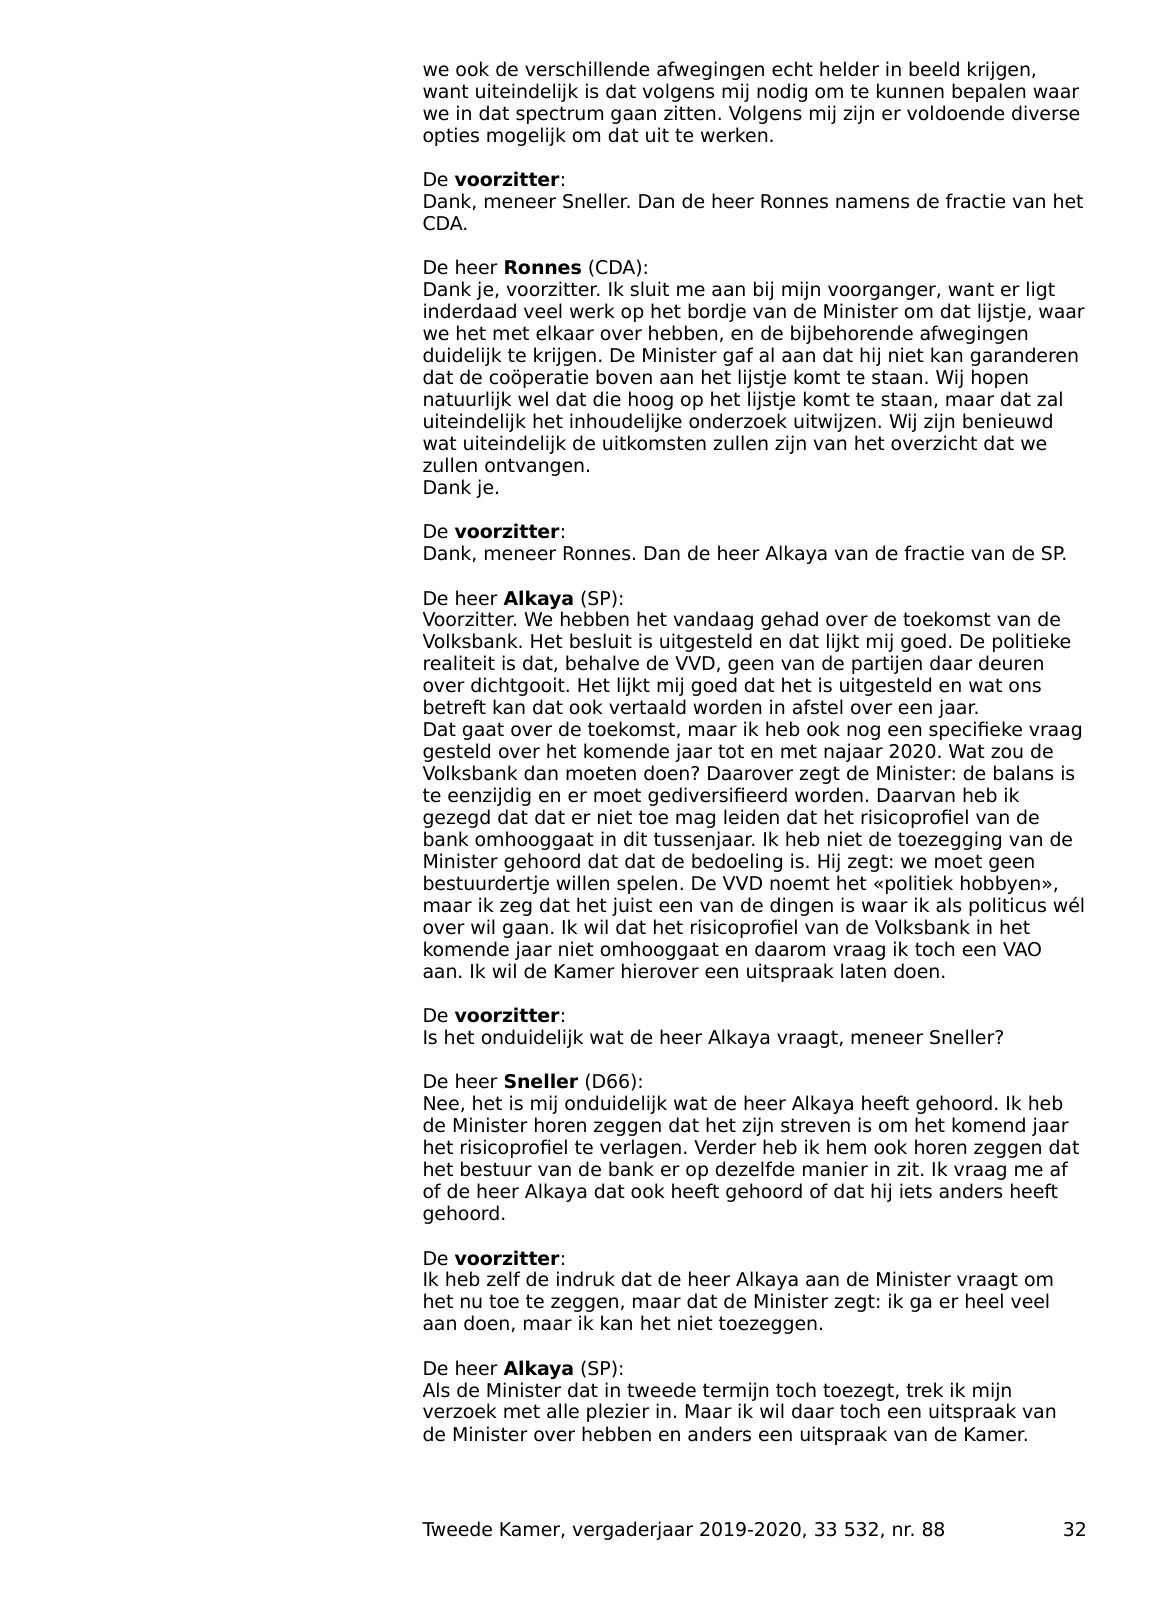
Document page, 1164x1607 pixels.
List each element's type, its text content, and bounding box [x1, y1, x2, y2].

text De heer Ronnes (CDA): [422, 257, 1087, 279]
text we ook de verschillende afwegingen echt helder in beeld krijgen, want uiteindelijk is dat volgens mij nodig om te kunnen bepalen waar we in dat spectrum gaan zitten. Volgens mij zijn er voldoende diverse opties mogelijk om dat uit te werken. [422, 59, 1087, 147]
text De voorzitter: [422, 1247, 1087, 1269]
text Dank, meneer Sneller. Dan de heer Ronnes namens de fractie van het CDA. [422, 191, 1087, 235]
text De heer Alkaya (SP): [422, 1357, 1087, 1379]
text Voorzitter. We hebben het vandaag gehad over de toekomst van de Volksbank. Het besluit is uitgesteld en dat lijkt mij goed. De politieke realiteit is dat, behalve de VVD, geen van de partijen daar deuren over dichtgooit. Het lijkt mij goed dat het is uitgesteld en wat ons betreft kan dat ook vertaald worden in afstel over een jaar. [422, 609, 1087, 719]
text Is het onduidelijk wat de heer Alkaya vraagt, meneer Sneller? [422, 1027, 1087, 1049]
text De voorzitter: [422, 1005, 1087, 1027]
text De heer Alkaya (SP): [422, 587, 1087, 609]
text De voorzitter: [422, 169, 1087, 191]
text Dank je. [422, 477, 1087, 499]
text De voorzitter: [422, 521, 1087, 543]
text De heer Sneller (D66): [422, 1071, 1087, 1093]
text Als de Minister dat in tweede termijn toch toezegt, trek ik mijn verzoek met alle plezier in. Maar ik wil daar toch een uitspraak van de Minister over hebben en anders een uitspraak van de Kamer. [422, 1379, 1087, 1445]
text Dank je, voorzitter. Ik sluit me aan bij mijn voorganger, want er ligt inderdaad veel werk op het bordje van de Minister om dat lijstje, waar we het met elkaar over hebben, en de bijbehorende afwegingen duidelijk te krijgen. De Minister gaf al aan dat hij niet kan garanderen dat de coöperatie boven aan het lijstje komt te staan. Wij hopen natuurlijk wel dat die hoog op het lijstje komt te staan, maar dat zal uiteindelijk het inhoudelijke onderzoek uitwijzen. Wij zijn benieuwd wat uiteindelijk de uitkomsten zullen zijn van het overzicht dat we zullen ontvangen. [422, 279, 1087, 477]
text Nee, het is mij onduidelijk wat de heer Alkaya heeft gehoord. Ik heb de Minister horen zeggen dat het zijn streven is om het komend jaar het risicoprofiel te verlagen. Verder heb ik hem ook horen zeggen dat het bestuur van de bank er op dezelfde manier in zit. Ik vraag me af of de heer Alkaya dat ook heeft gehoord of dat hij iets anders heeft gehoord. [422, 1093, 1087, 1225]
text Dank, meneer Ronnes. Dan de heer Alkaya van de fractie van de SP. [422, 543, 1087, 565]
text Dat gaat over de toekomst, maar ik heb ook nog een specifieke vraag gesteld over het komende jaar tot en met najaar 2020. Wat zou de Volksbank dan moeten doen? Daarover zegt de Minister: de balans is te eenzijdig en er moet gediversifieerd worden. Daarvan heb ik gezegd dat dat er niet toe mag leiden dat het risicoprofiel van de bank omhooggaat in dit tussenjaar. Ik heb niet de toezegging van de Minister gehoord dat dat de bedoeling is. Hij zegt: we moet geen bestuurdertje willen spelen. De VVD noemt het «politiek hobbyen», maar ik zeg dat het juist een van de dingen is waar ik als politicus wél over wil gaan. Ik wil dat het risicoprofiel van de Volksbank in het komende jaar niet omhooggaat en daarom vraag ik toch een VAO aan. Ik wil de Kamer hierover een uitspraak laten doen. [422, 719, 1087, 983]
text Ik heb zelf de indruk dat de heer Alkaya aan de Minister vraagt om het nu toe te zeggen, maar dat de Minister zegt: ik ga er heel veel aan doen, maar ik kan het niet toezeggen. [422, 1269, 1087, 1335]
